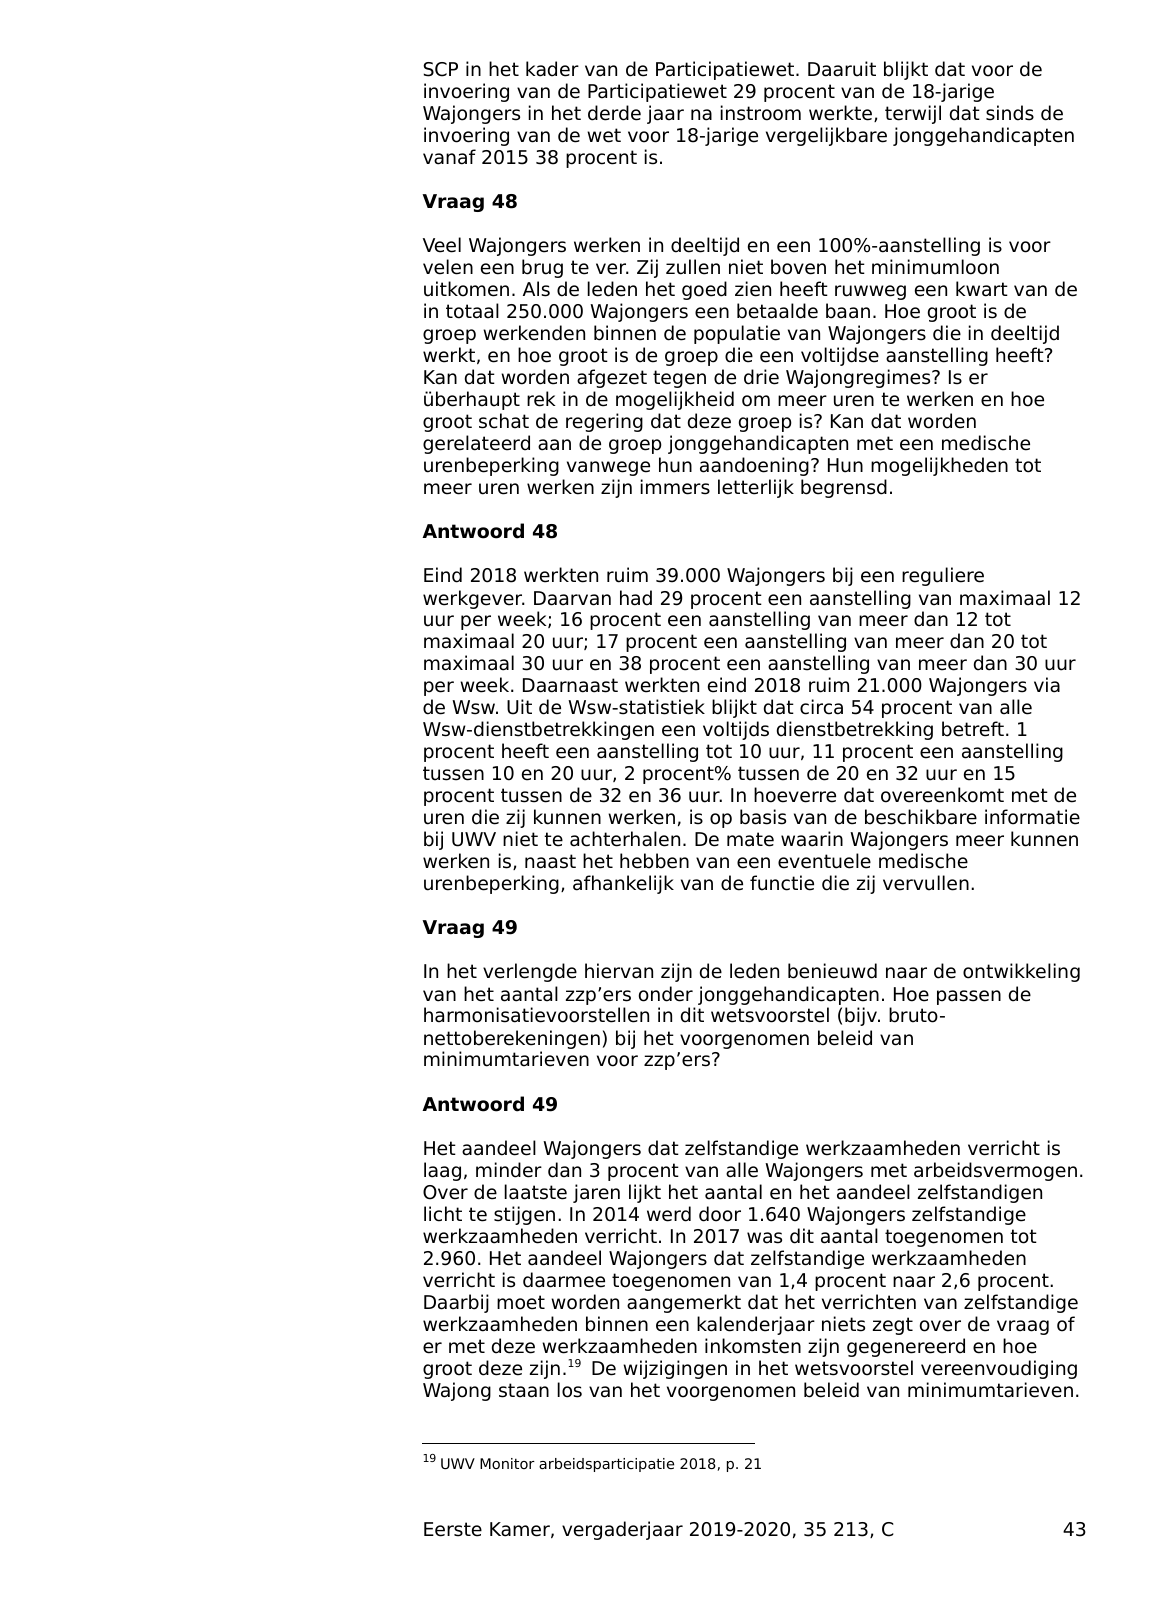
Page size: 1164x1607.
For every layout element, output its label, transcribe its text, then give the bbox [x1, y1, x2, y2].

subtitle Antwoord 49 [422, 1093, 1087, 1116]
text SCP in het kader van de Participatiewet. Daaruit blijkt dat voor de invoering van de Participatiewet 29 procent van de 18-jarige Wajongers in het derde jaar na instroom werkte, terwijl dat sinds de invoering van de wet voor 18-jarige vergelijkbare jonggehandicapten vanaf 2015 38 procent is. [422, 59, 1087, 169]
text In het verlengde hiervan zijn de leden benieuwd naar de ontwikkeling van het aantal zzp’ers onder jonggehandicapten. Hoe passen de harmonisatievoorstellen in dit wetsvoorstel (bijv. bruto-nettoberekeningen) bij het voorgenomen beleid van minimumtarieven voor zzp’ers? [422, 961, 1087, 1071]
subtitle Antwoord 48 [422, 521, 1087, 543]
subtitle Vraag 48 [422, 191, 1087, 213]
text UWV Monitor arbeidsparticipatie 2018, p. 21 [422, 1452, 1087, 1474]
text Veel Wajongers werken in deeltijd en een 100%-aanstelling is voor velen een brug te ver. Zij zullen niet boven het minimumloon uitkomen. Als de leden het goed zien heeft ruwweg een kwart van de in totaal 250.000 Wajongers een betaalde baan. Hoe groot is de groep werkenden binnen de populatie van Wajongers die in deeltijd werkt, en hoe groot is de groep die een voltijdse aanstelling heeft? Kan dat worden afgezet tegen de drie Wajongregimes? Is er überhaupt rek in de mogelijkheid om meer uren te werken en hoe groot schat de regering dat deze groep is? Kan dat worden gerelateerd aan de groep jonggehandicapten met een medische urenbeperking vanwege hun aandoening? Hun mogelijkheden tot meer uren werken zijn immers letterlijk begrensd. [422, 235, 1087, 499]
text Het aandeel Wajongers dat zelfstandige werkzaamheden verricht is laag, minder dan 3 procent van alle Wajongers met arbeidsvermogen. Over de laatste jaren lijkt het aantal en het aandeel zelfstandigen licht te stijgen. In 2014 werd door 1.640 Wajongers zelfstandige werkzaamheden verricht. In 2017 was dit aantal toegenomen tot 2.960. Het aandeel Wajongers dat zelfstandige werkzaamheden verricht is daarmee toegenomen van 1,4 procent naar 2,6 procent. Daarbij moet worden aangemerkt dat het verrichten van zelfstandige werkzaamheden binnen een kalenderjaar niets zegt over de vraag of er met deze werkzaamheden inkomsten zijn gegenereerd en hoe groot deze zijn. De wijzigingen in het wetsvoorstel vereenvoudiging Wajong staan los van het voorgenomen beleid van minimumtarieven. [422, 1138, 1087, 1401]
subtitle Vraag 49 [422, 917, 1087, 939]
text Eind 2018 werkten ruim 39.000 Wajongers bij een reguliere werkgever. Daarvan had 29 procent een aanstelling van maximaal 12 uur per week; 16 procent een aanstelling van meer dan 12 tot maximaal 20 uur; 17 procent een aanstelling van meer dan 20 tot maximaal 30 uur en 38 procent een aanstelling van meer dan 30 uur per week. Daarnaast werkten eind 2018 ruim 21.000 Wajongers via de Wsw. Uit de Wsw-statistiek blijkt dat circa 54 procent van alle Wsw-dienstbetrekkingen een voltijds dienstbetrekking betreft. 1 procent heeft een aanstelling tot 10 uur, 11 procent een aanstelling tussen 10 en 20 uur, 2 procent% tussen de 20 en 32 uur en 15 procent tussen de 32 en 36 uur. In hoeverre dat overeenkomt met de uren die zij kunnen werken, is op basis van de beschikbare informatie bij UWV niet te achterhalen. De mate waarin Wajongers meer kunnen werken is, naast het hebben van een eventuele medische urenbeperking, afhankelijk van de functie die zij vervullen. [422, 565, 1087, 895]
